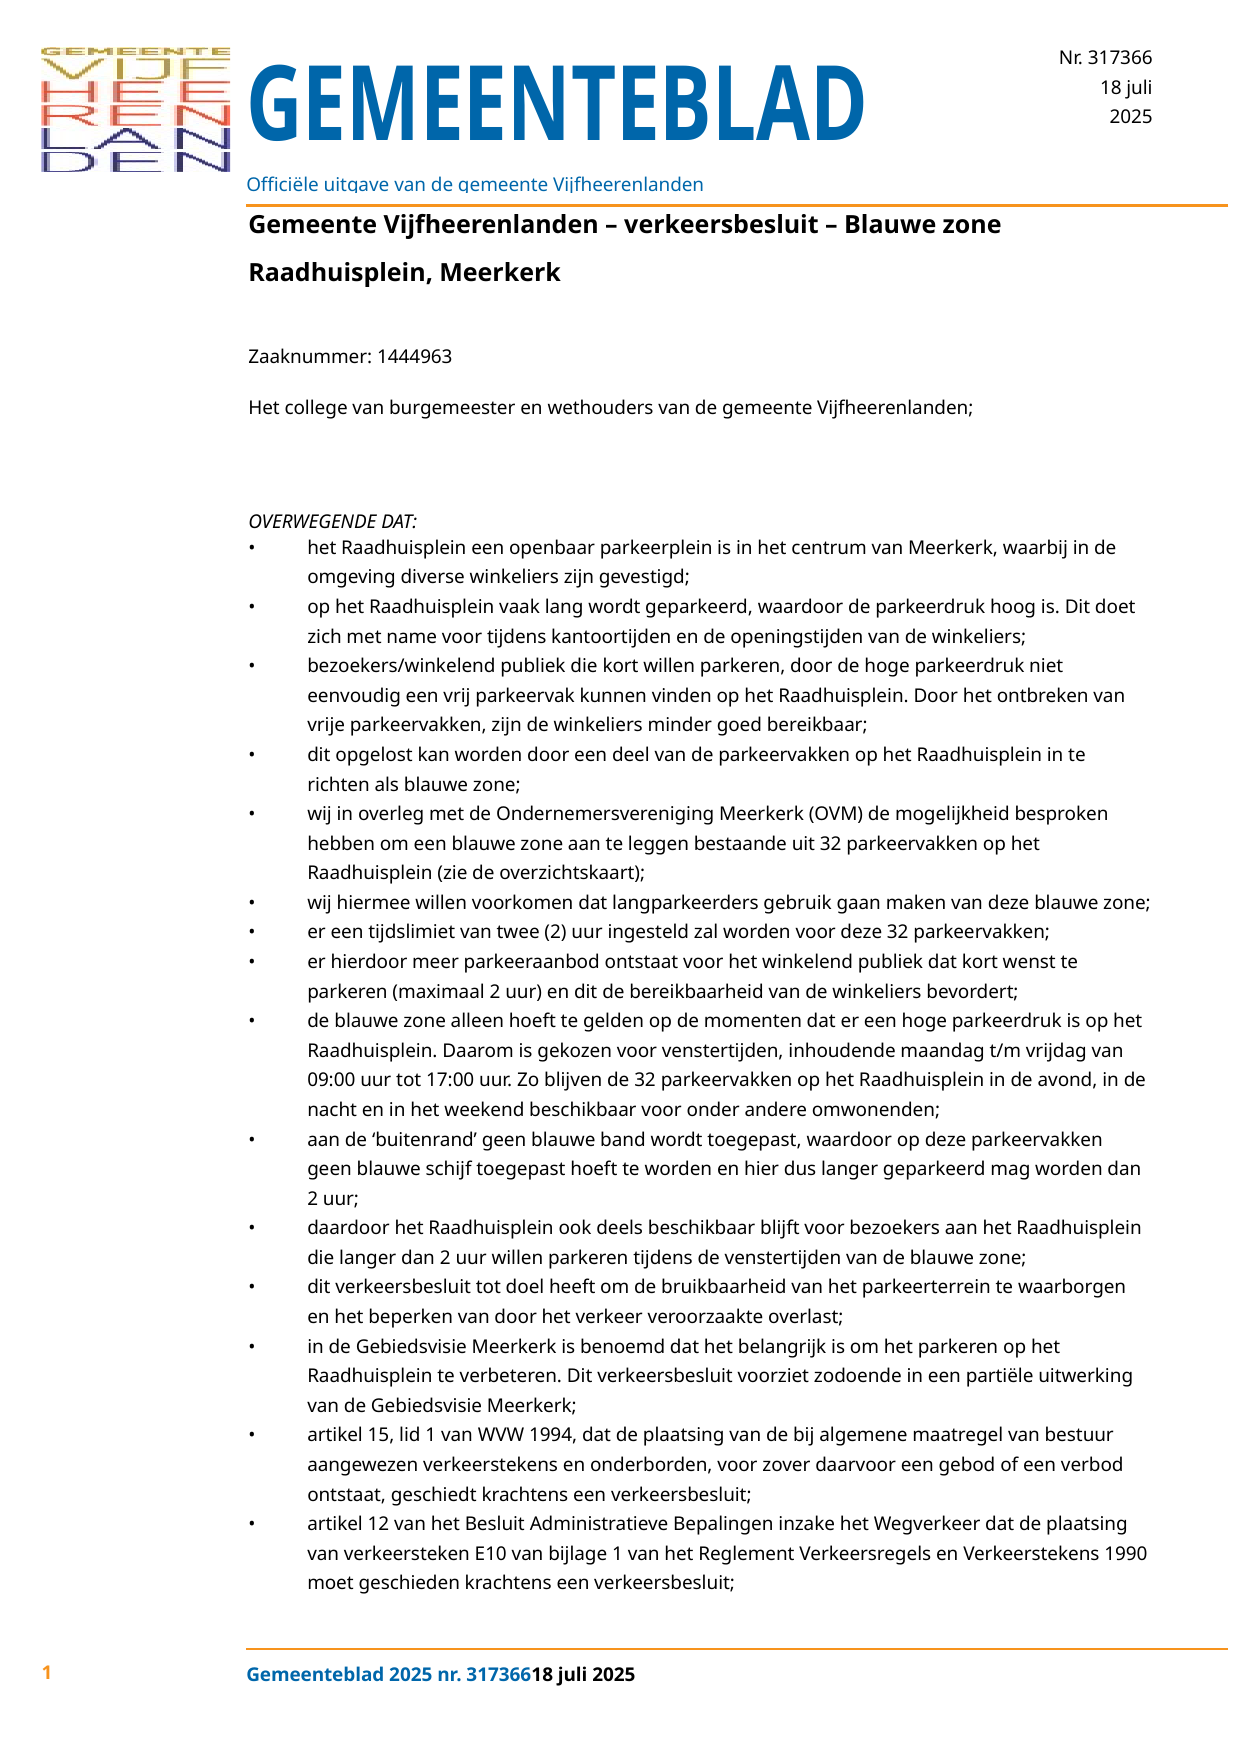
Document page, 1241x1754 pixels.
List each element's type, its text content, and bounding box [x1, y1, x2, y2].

list bezoekers/winkelend publiek die kort willen parkeren, door de hoge parkeerdruk niet eenvoudig een vrij parkeervak kunnen vinden op het Raadhuisplein. Door het ontbreken van vrije parkeervakken, zijn de winkeliers minder goed bereikbaar; [248, 652, 1152, 737]
list de blauwe zone alleen hoeft te gelden op de momenten dat er een hoge parkeerdruk is op het Raadhuisplein. Daarom is gekozen voor venstertijden, inhoudende maandag t/m vrijdag van 09:00 uur tot 17:00 uur. Zo blijven de 32 parkeervakken op het Raadhuisplein in de avond, in de nacht en in het weekend beschikbaar voor onder andere omwonenden; [248, 1007, 1152, 1122]
list wij in overleg met de Ondernemersvereniging Meerkerk (OVM) de mogelijkheid besproken hebben om een blauwe zone aan te leggen bestaande uit 32 parkeervakken op het Raadhuisplein (zie de overzichtskaart); [248, 800, 1152, 885]
list dit verkeersbesluit tot doel heeft om de bruikbaarheid van het parkeerterrein te waarborgen en het beperken van door het verkeer veroorzaakte overlast; [248, 1274, 1152, 1329]
list het Raadhuisplein een openbaar parkeerplein is in het centrum van Meerkerk, waarbij in de omgeving diverse winkeliers zijn gevestigd; [248, 534, 1152, 589]
list dit opgelost kan worden door een deel van de parkeervakken op het Raadhuisplein in te richten als blauwe zone; [248, 741, 1152, 797]
list wij hiermee willen voorkomen dat langparkeerders gebruik gaan maken van deze blauwe zone; [248, 889, 1152, 915]
picture [41, 47, 231, 172]
list aan de ‘buitenrand’ geen blauwe band wordt toegepast, waardoor op deze parkeervakken geen blauwe schijf toegepast hoeft te worden en hier dus langer geparkeerd mag worden dan 2 uur; [248, 1126, 1152, 1211]
list artikel 12 van het Besluit Administratieve Bepalingen inzake het Wegverkeer dat de plaatsing van verkeersteken E10 van bijlage 1 van het Reglement Verkeersregels en Verkeerstekens 1990 moet geschieden krachtens een verkeersbesluit; [248, 1510, 1152, 1595]
list op het Raadhuisplein vaak lang wordt geparkeerd, waardoor de parkeerdruk hoog is. Dit doet zich met name voor tijdens kantoortijden en de openingstijden van de winkeliers; [248, 593, 1152, 649]
text Gemeente Vijfheerenlanden – verkeersbesluit – Blauwe zone Raadhuisplein, Meerkerk [248, 207, 1152, 288]
text Zaaknummer: 1444963 [248, 344, 1152, 369]
text OVERWEGENDE DAT: [248, 508, 1152, 534]
list daardoor het Raadhuisplein ook deels beschikbaar blijft voor bezoekers aan het Raadhuisplein die langer dan 2 uur willen parkeren tijdens de venstertijden van de blauwe zone; [248, 1214, 1152, 1270]
list er een tijdslimiet van twee (2) uur ingesteld zal worden voor deze 32 parkeervakken; [248, 919, 1152, 944]
text Het college van burgemeester en wethouders van de gemeente Vijfheerenlanden; [248, 394, 1152, 420]
list er hierdoor meer parkeeraanbod ontstaat voor het winkelend publiek dat kort wenst te parkeren (maximaal 2 uur) en dit de bereikbaarheid van de winkeliers bevordert; [248, 948, 1152, 1004]
list artikel 15, lid 1 van WVW 1994, dat de plaatsing van de bij algemene maatregel van bestuur aangewezen verkeerstekens en onderborden, voor zover daarvoor een gebod of een verbod ontstaat, geschiedt krachtens een verkeersbesluit; [248, 1422, 1152, 1507]
list in de Gebiedsvisie Meerkerk is benoemd dat het belangrijk is om het parkeren op het Raadhuisplein te verbeteren. Dit verkeersbesluit voorziet zodoende in een partiële uitwerking van de Gebiedsvisie Meerkerk; [248, 1333, 1152, 1418]
